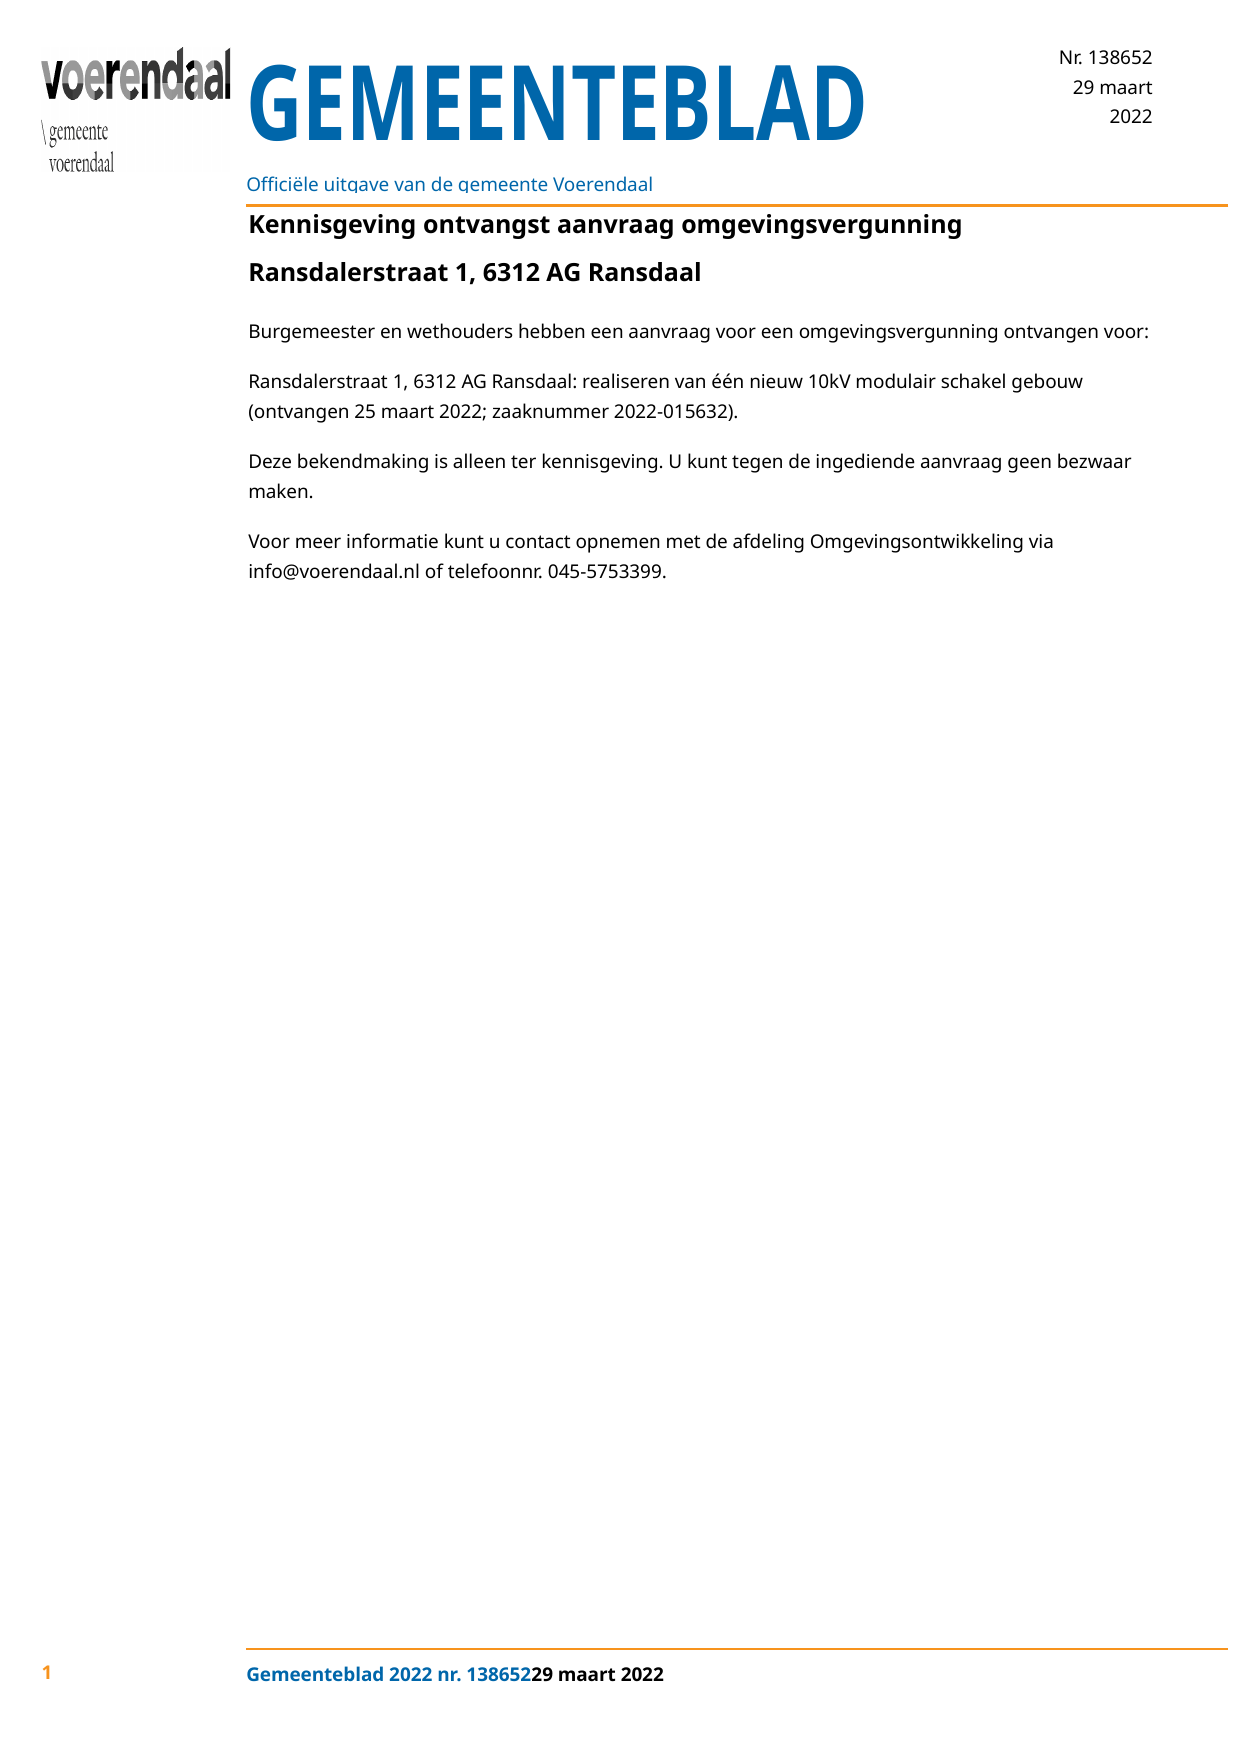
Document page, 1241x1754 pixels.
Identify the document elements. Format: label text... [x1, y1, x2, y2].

text Deze bekendmaking is alleen ter kennisgeving. U kunt tegen de ingediende aanvraag geen bezwaar maken. [248, 448, 1152, 504]
text Kennisgeving ontvangst aanvraag omgevingsvergunning Ransdalerstraat 1, 6312 AG Ransdaal [248, 207, 1152, 288]
text Ransdalerstraat 1, 6312 AG Ransdaal: realiseren van één nieuw 10kV modulair schakel gebouw (ontvangen 25 maart 2022; zaaknummer 2022-015632). [248, 368, 1152, 424]
picture [41, 47, 231, 172]
text Voor meer informatie kunt u contact opnemen met de afdeling Omgevingsontwikkeling via info@voerendaal.nl of telefoonnr. 045-5753399. [248, 528, 1152, 584]
text Burgemeester en wethouders hebben een aanvraag voor een omgevingsvergunning ontvangen voor: [248, 318, 1152, 344]
